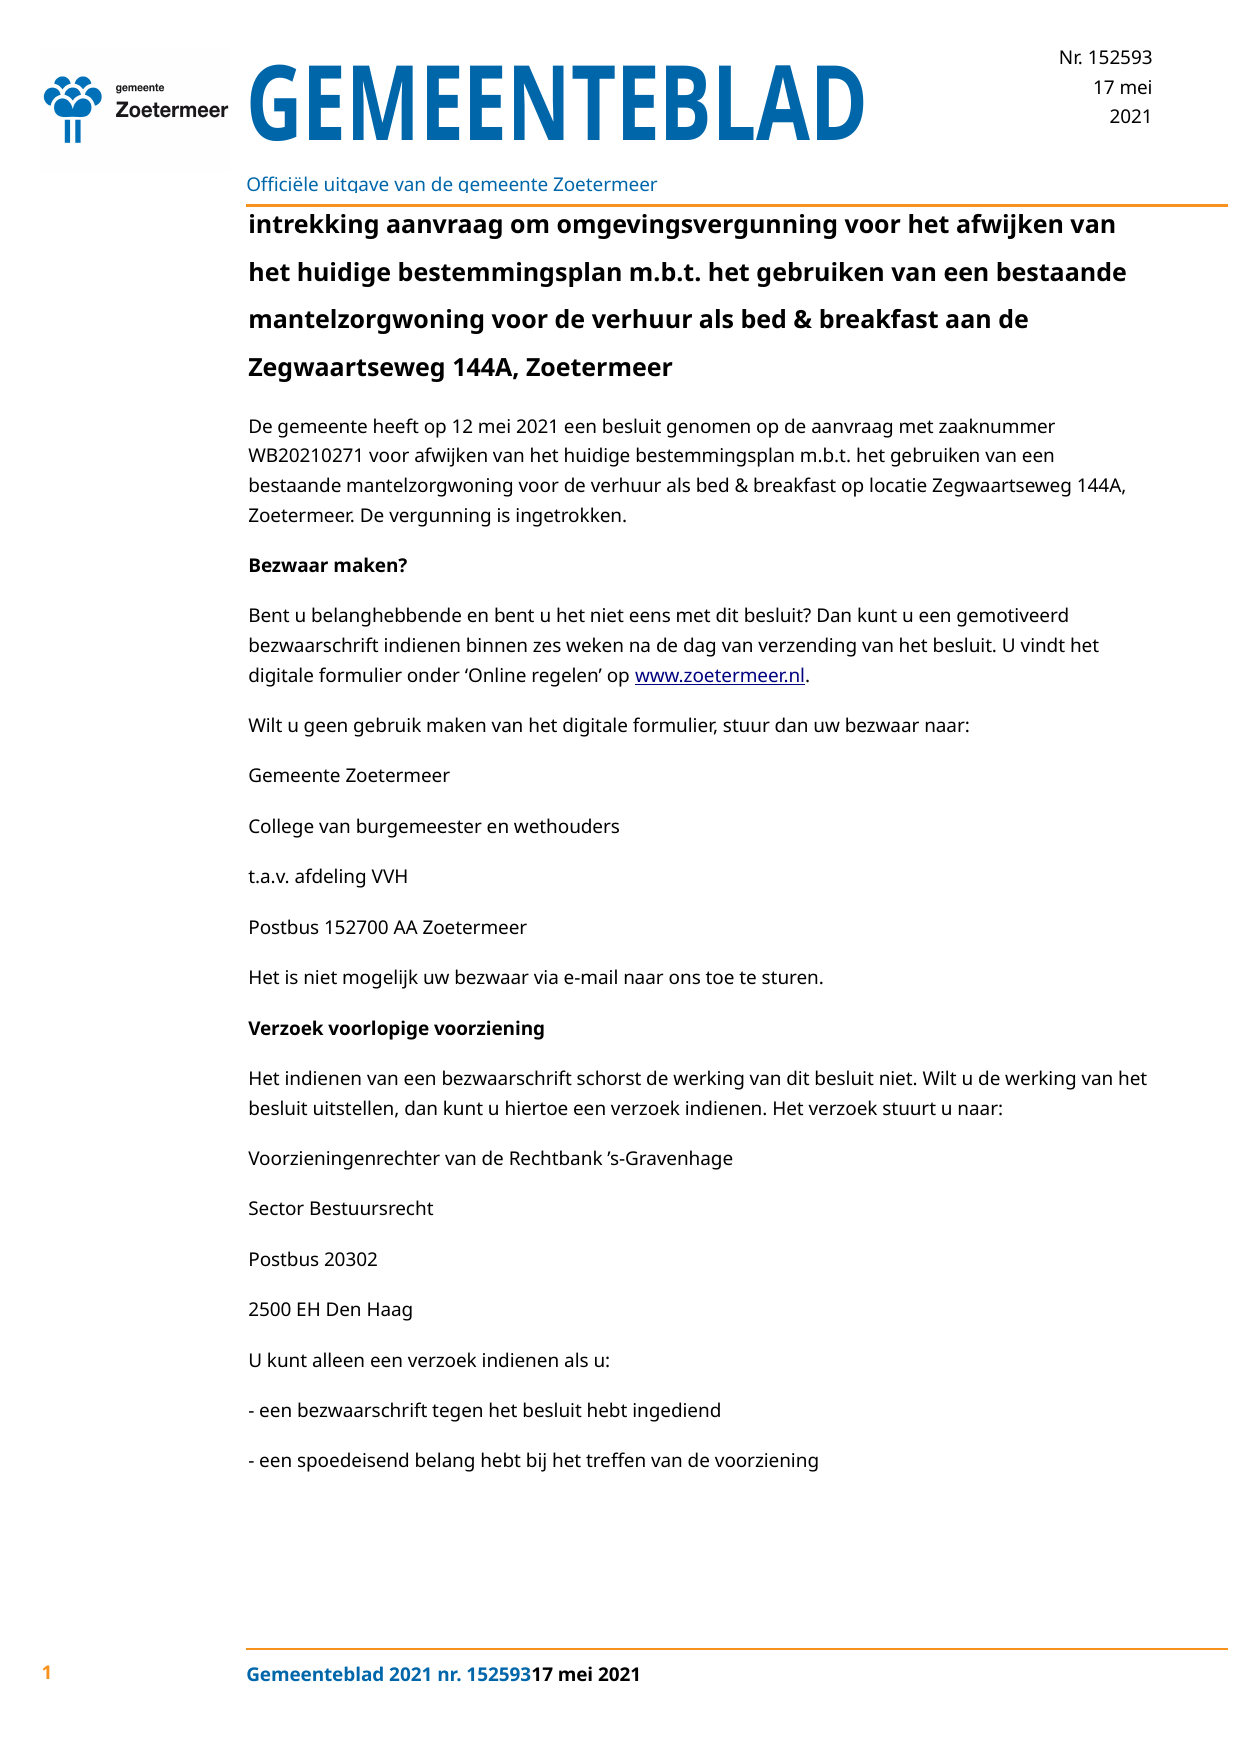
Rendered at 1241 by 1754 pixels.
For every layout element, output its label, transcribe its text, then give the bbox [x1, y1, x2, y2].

text College van burgemeester en wethouders [248, 813, 1152, 839]
text intrekking aanvraag om omgevingsvergunning voor het afwijken van het huidige bestemmingsplan m.b.t. het gebruiken van een bestaande mantelzorgwoning voor de verhuur als bed & breakfast aan de Zegwaartseweg 144A, Zoetermeer [248, 207, 1152, 384]
text Sector Bestuursrecht [248, 1196, 1152, 1221]
text Wilt u geen gebruik maken van het digitale formulier, stuur dan uw bezwaar naar: [248, 712, 1152, 738]
text Postbus 20302 [248, 1246, 1152, 1272]
text Verzoek voorlopige voorziening [248, 1015, 1152, 1041]
text Bezwaar maken? [248, 552, 1152, 578]
text Postbus 152700 AA Zoetermeer [248, 914, 1152, 940]
text De gemeente heeft op 12 mei 2021 een besluit genomen op de aanvraag met zaaknummer WB20210271 voor afwijken van het huidige bestemmingsplan m.b.t. het gebruiken van een bestaande mantelzorgwoning voor de verhuur als bed & breakfast op locatie Zegwaartseweg 144A, Zoetermeer. De vergunning is ingetrokken. [248, 413, 1152, 528]
text - een bezwaarschrift tegen het besluit hebt ingediend [248, 1397, 1152, 1423]
picture [41, 47, 231, 172]
text t.a.v. afdeling VVH [248, 863, 1152, 889]
text U kunt alleen een verzoek indienen als u: [248, 1347, 1152, 1373]
text Het is niet mogelijk uw bezwaar via e-mail naar ons toe te sturen. [248, 964, 1152, 990]
text Gemeente Zoetermeer [248, 763, 1152, 788]
text 2500 EH Den Haag [248, 1296, 1152, 1322]
text Voorzieningenrechter van de Rechtbank ’s-Gravenhage [248, 1145, 1152, 1171]
text Het indienen van een bezwaarschrift schorst de werking van dit besluit niet. Wilt u de werking van het besluit uitstellen, dan kunt u hiertoe een verzoek indienen. Het verzoek stuurt u naar: [248, 1065, 1152, 1121]
text Bent u belanghebbende en bent u het niet eens met dit besluit? Dan kunt u een gemotiveerd bezwaarschrift indienen binnen zes weken na de dag van verzending van het besluit. U vindt het digitale formulier onder ‘Online regelen’ op www.zoetermeer.nl. [248, 603, 1152, 688]
text - een spoedeisend belang hebt bij het treffen van de voorziening [248, 1448, 1152, 1473]
